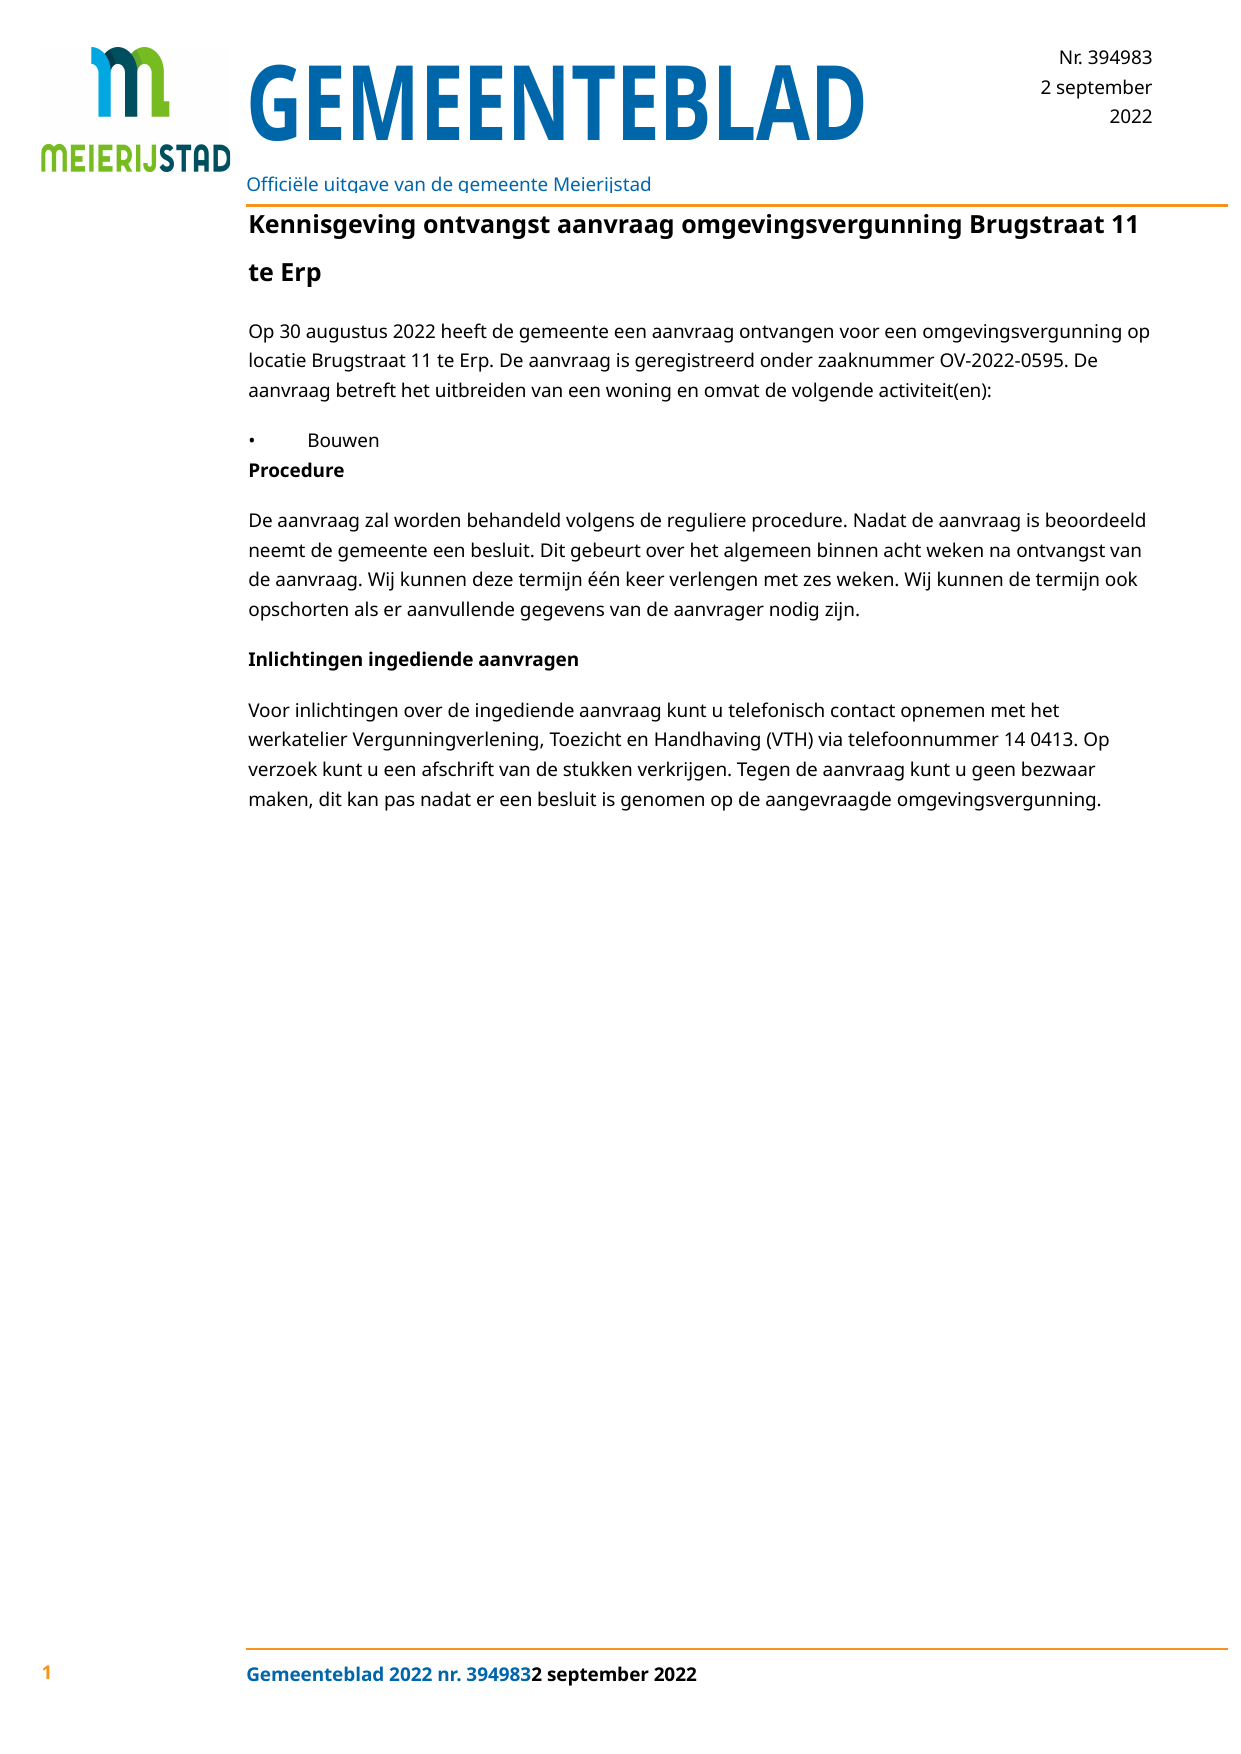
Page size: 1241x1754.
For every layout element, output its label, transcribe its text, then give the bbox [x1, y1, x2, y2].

picture [41, 47, 231, 172]
text Op 30 augustus 2022 heeft de gemeente een aanvraag ontvangen voor een omgevingsvergunning op locatie Brugstraat 11 te Erp. De aanvraag is geregistreerd onder zaaknummer OV-2022-0595. De aanvraag betreft het uitbreiden van een woning en omvat de volgende activiteit(en): [248, 318, 1152, 403]
list Bouwen [248, 427, 1152, 453]
text Procedure [248, 457, 1152, 483]
text De aanvraag zal worden behandeld volgens de reguliere procedure. Nadat de aanvraag is beoordeeld neemt de gemeente een besluit. Dit gebeurt over het algemeen binnen acht weken na ontvangst van de aanvraag. Wij kunnen deze termijn één keer verlengen met zes weken. Wij kunnen de termijn ook opschorten als er aanvullende gegevens van de aanvrager nodig zijn. [248, 507, 1152, 622]
text Inlichtingen ingediende aanvragen [248, 647, 1152, 672]
text Kennisgeving ontvangst aanvraag omgevingsvergunning Brugstraat 11 te Erp [248, 207, 1152, 288]
text Voor inlichtingen over de ingediende aanvraag kunt u telefonisch contact opnemen met het werkatelier Vergunningverlening, Toezicht en Handhaving (VTH) via telefoonnummer 14 0413. Op verzoek kunt u een afschrift van de stukken verkrijgen. Tegen de aanvraag kunt u geen bezwaar maken, dit kan pas nadat er een besluit is genomen op de aangevraagde omgevingsvergunning. [248, 697, 1152, 812]
